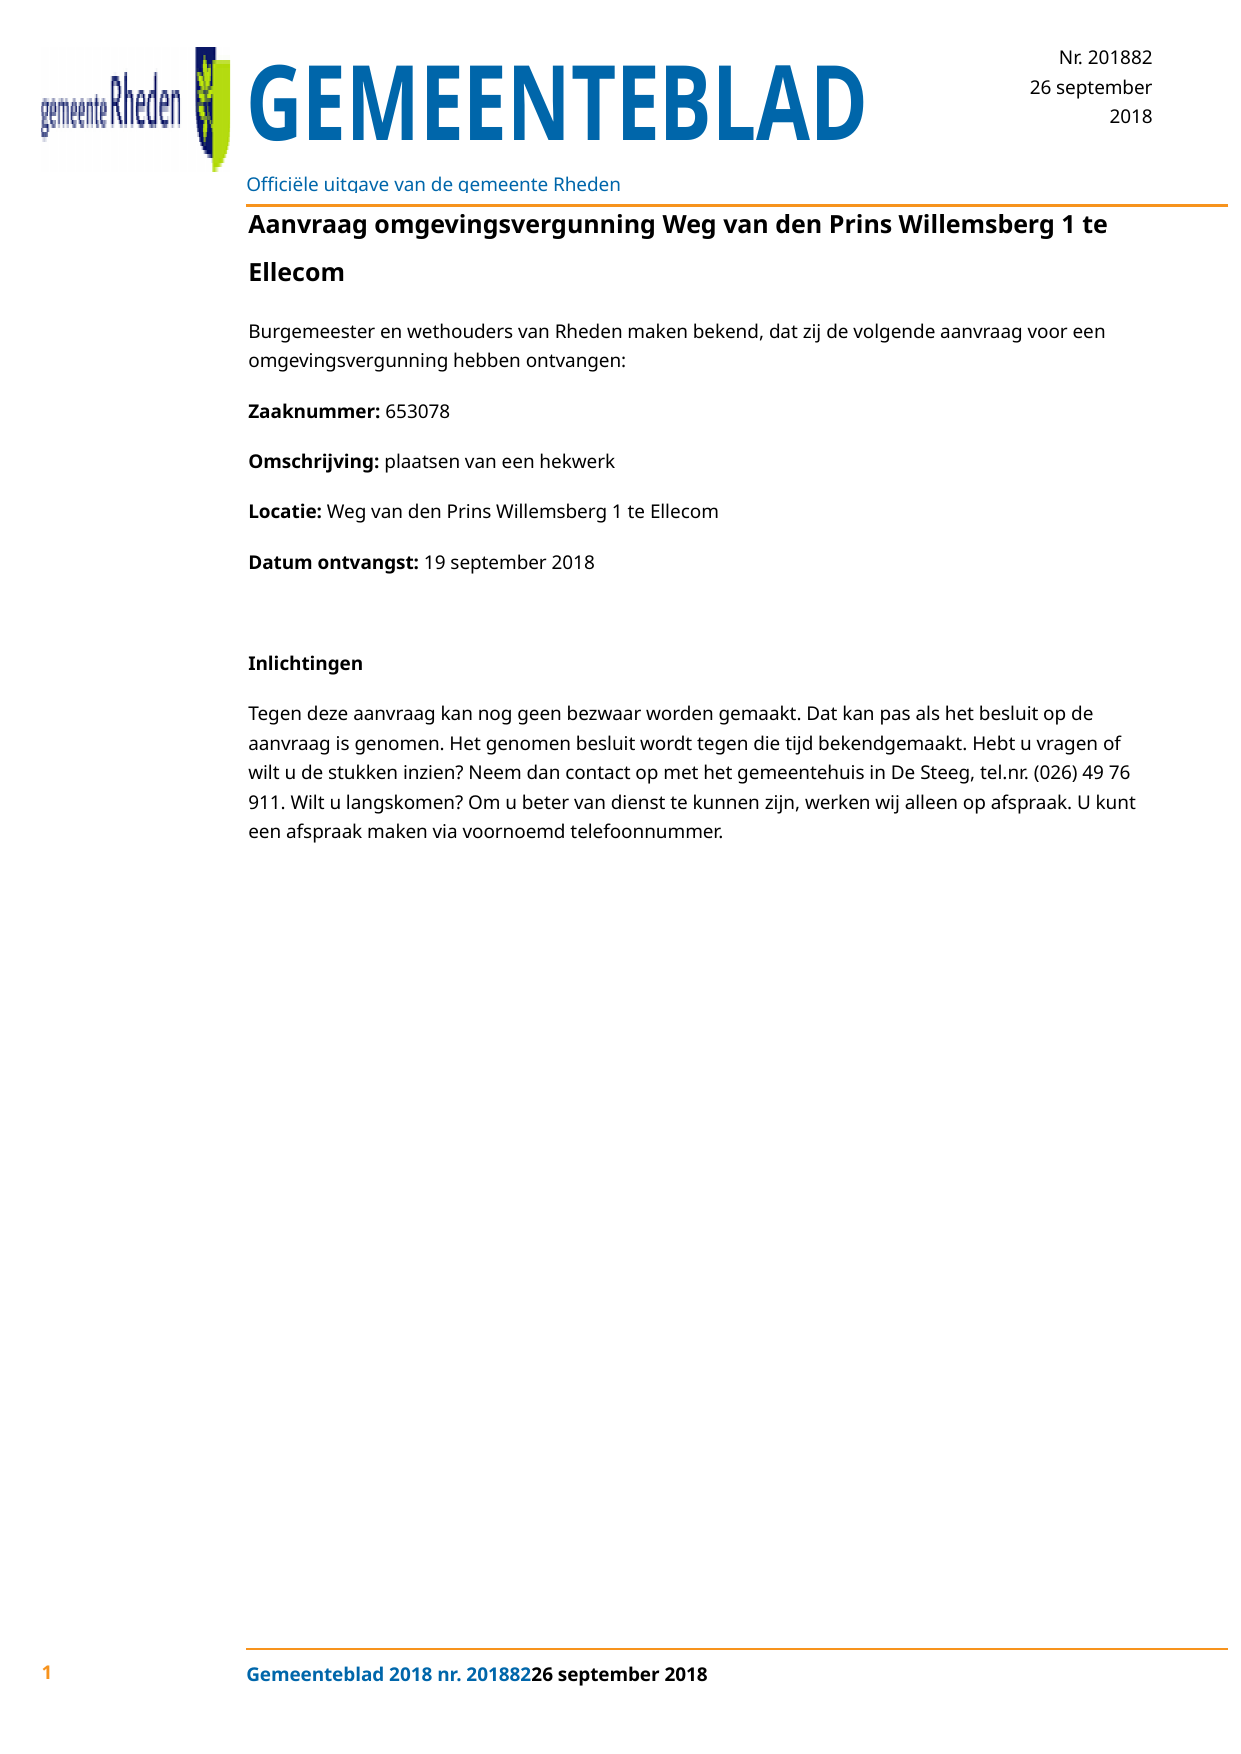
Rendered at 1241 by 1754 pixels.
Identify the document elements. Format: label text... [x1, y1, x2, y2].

text Omschrijving: plaatsen van een hekwerk [248, 448, 1152, 474]
picture [41, 47, 231, 172]
text Datum ontvangst: 19 september 2018 [248, 549, 1152, 575]
text Tegen deze aanvraag kan nog geen bezwaar worden gemaakt. Dat kan pas als het besluit op de aanvraag is genomen. Het genomen besluit wordt tegen die tijd bekendgemaakt. Hebt u vragen of wilt u de stukken inzien? Neem dan contact op met het gemeentehuis in De Steeg, tel.nr. (026) 49 76 911. Wilt u langskomen? Om u beter van dienst te kunnen zijn, werken wij alleen op afspraak. U kunt een afspraak maken via voornoemd telefoonnummer. [248, 700, 1152, 844]
text Burgemeester en wethouders van Rheden maken bekend, dat zij de volgende aanvraag voor een omgevingsvergunning hebben ontvangen: [248, 318, 1152, 373]
text Aanvraag omgevingsvergunning Weg van den Prins Willemsberg 1 te Ellecom [248, 207, 1152, 288]
text Locatie: Weg van den Prins Willemsberg 1 te Ellecom [248, 499, 1152, 524]
text Zaaknummer: 653078 [248, 398, 1152, 424]
text Inlichtingen [248, 650, 1152, 676]
